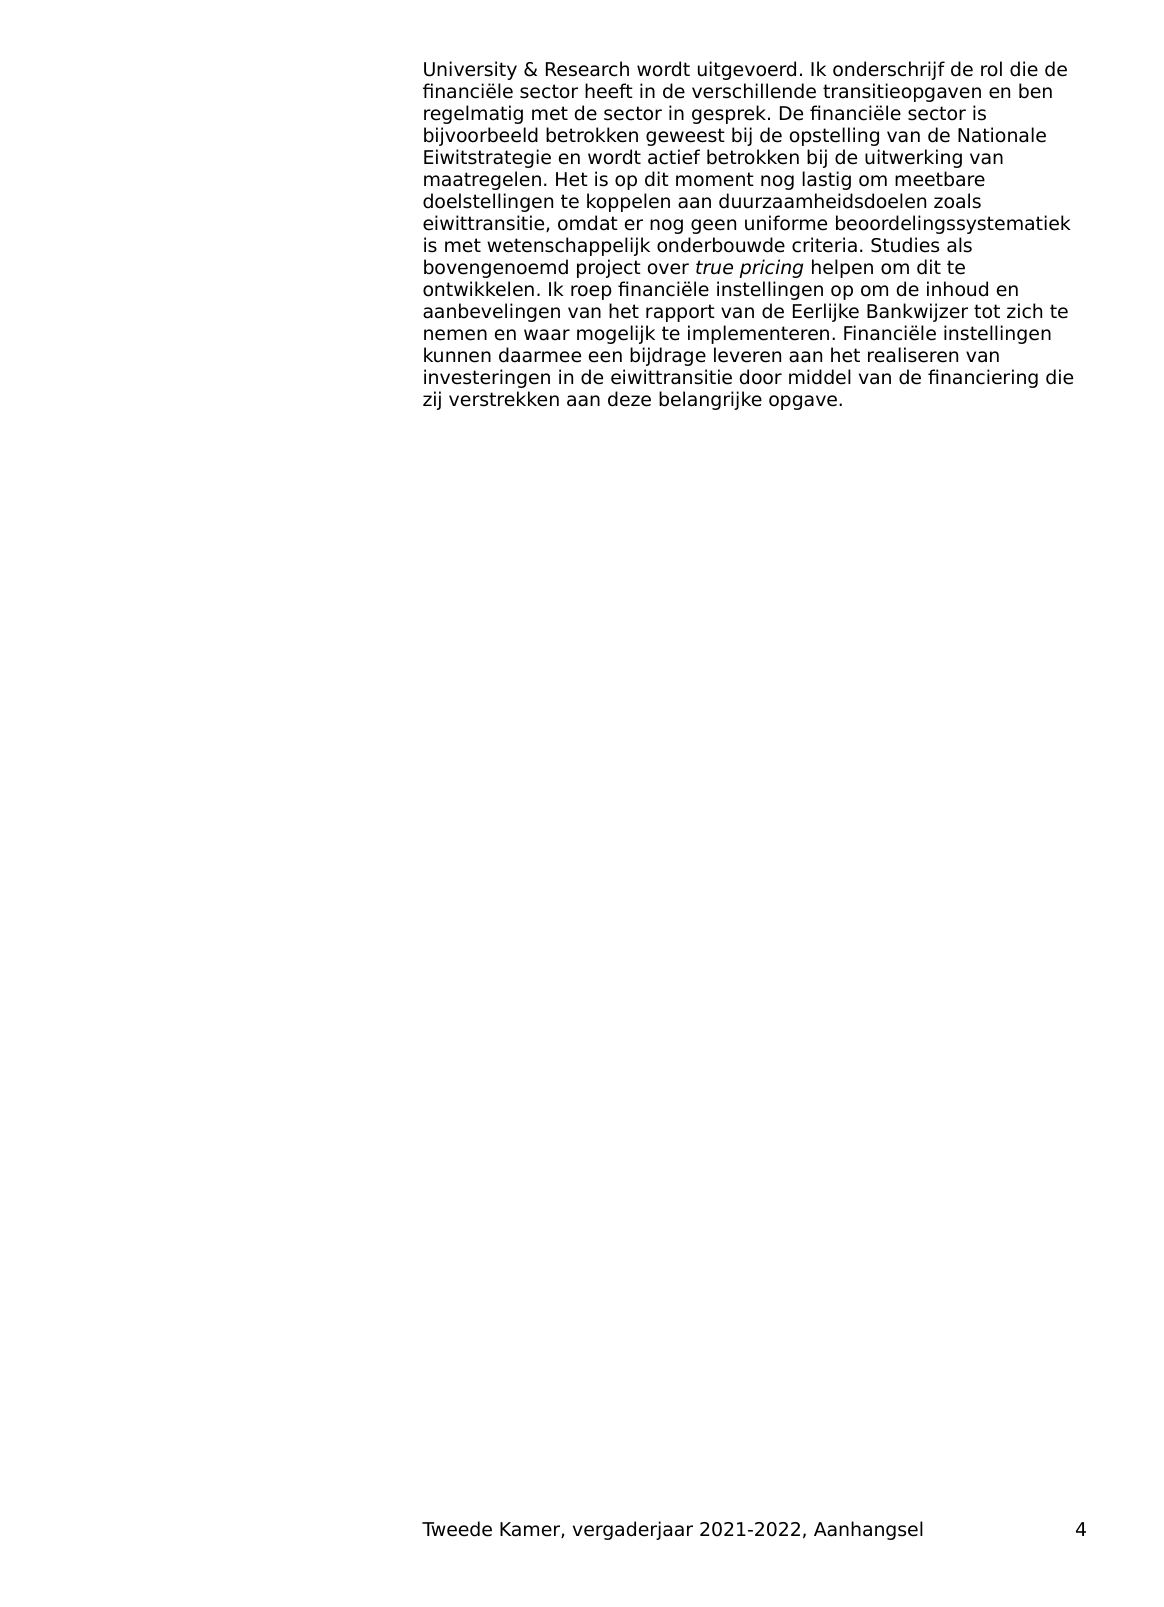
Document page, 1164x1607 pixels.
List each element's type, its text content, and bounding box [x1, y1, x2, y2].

text University & Research wordt uitgevoerd. Ik onderschrijf de rol die de financiële sector heeft in de verschillende transitieopgaven en ben regelmatig met de sector in gesprek. De financiële sector is bijvoorbeeld betrokken geweest bij de opstelling van de Nationale Eiwitstrategie en wordt actief betrokken bij de uitwerking van maatregelen. Het is op dit moment nog lastig om meetbare doelstellingen te koppelen aan duurzaamheidsdoelen zoals eiwittransitie, omdat er nog geen uniforme beoordelingssystematiek is met wetenschappelijk onderbouwde criteria. Studies als bovengenoemd project over true pricing helpen om dit te ontwikkelen. Ik roep financiële instellingen op om de inhoud en aanbevelingen van het rapport van de Eerlijke Bankwijzer tot zich te nemen en waar mogelijk te implementeren. Financiële instellingen kunnen daarmee een bijdrage leveren aan het realiseren van investeringen in de eiwittransitie door middel van de financiering die zij verstrekken aan deze belangrijke opgave. [422, 59, 1087, 411]
